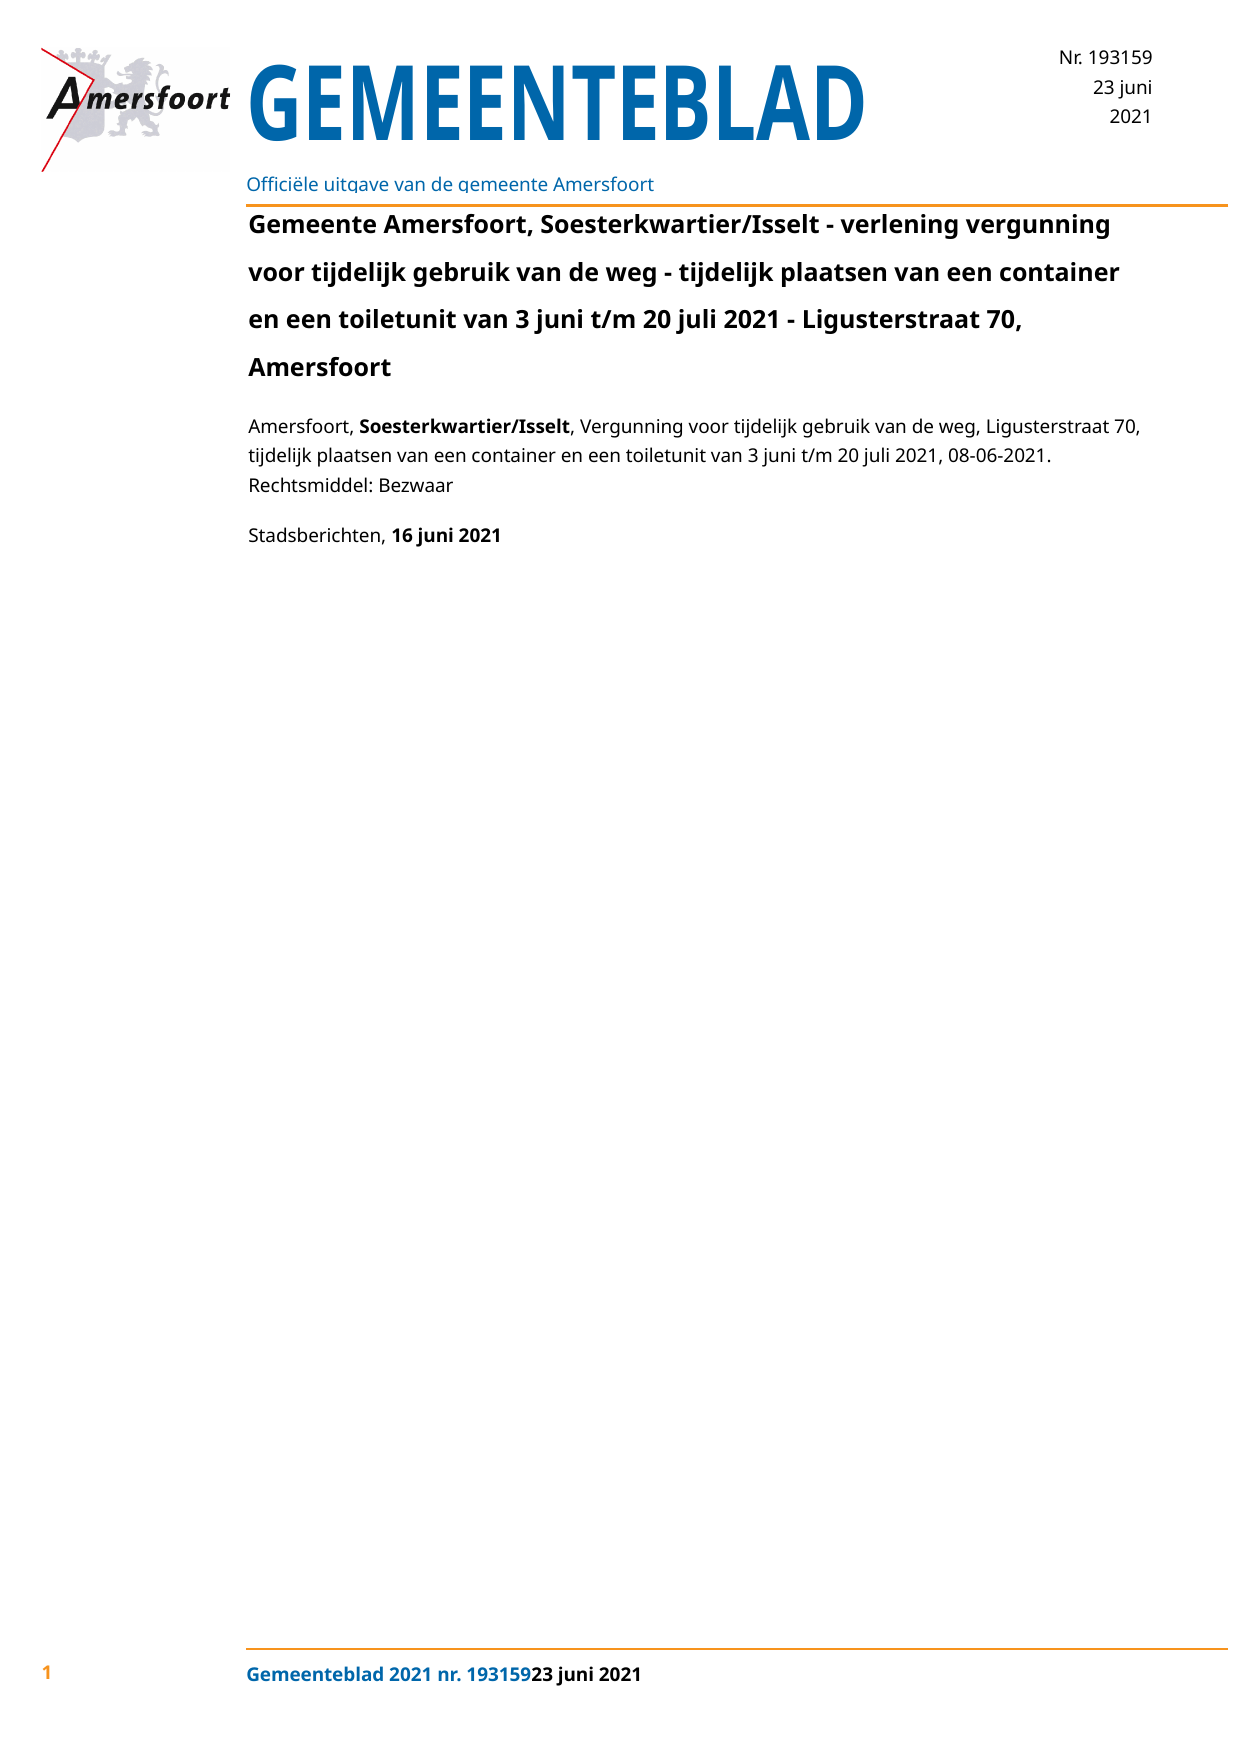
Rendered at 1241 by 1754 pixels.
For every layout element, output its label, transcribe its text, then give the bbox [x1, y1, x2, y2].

picture [41, 47, 231, 172]
text Stadsberichten, 16 juni 2021 [248, 523, 1152, 548]
text Amersfoort, Soesterkwartier/Isselt, Vergunning voor tijdelijk gebruik van de weg, Ligusterstraat 70, tijdelijk plaatsen van een container en een toiletunit van 3 juni t/m 20 juli 2021, 08-06-2021. Rechtsmiddel: Bezwaar [248, 413, 1152, 498]
text Gemeente Amersfoort, Soesterkwartier/Isselt - verlening vergunning voor tijdelijk gebruik van de weg - tijdelijk plaatsen van een container en een toiletunit van 3 juni t/m 20 juli 2021 - Ligusterstraat 70, Amersfoort [248, 207, 1152, 384]
